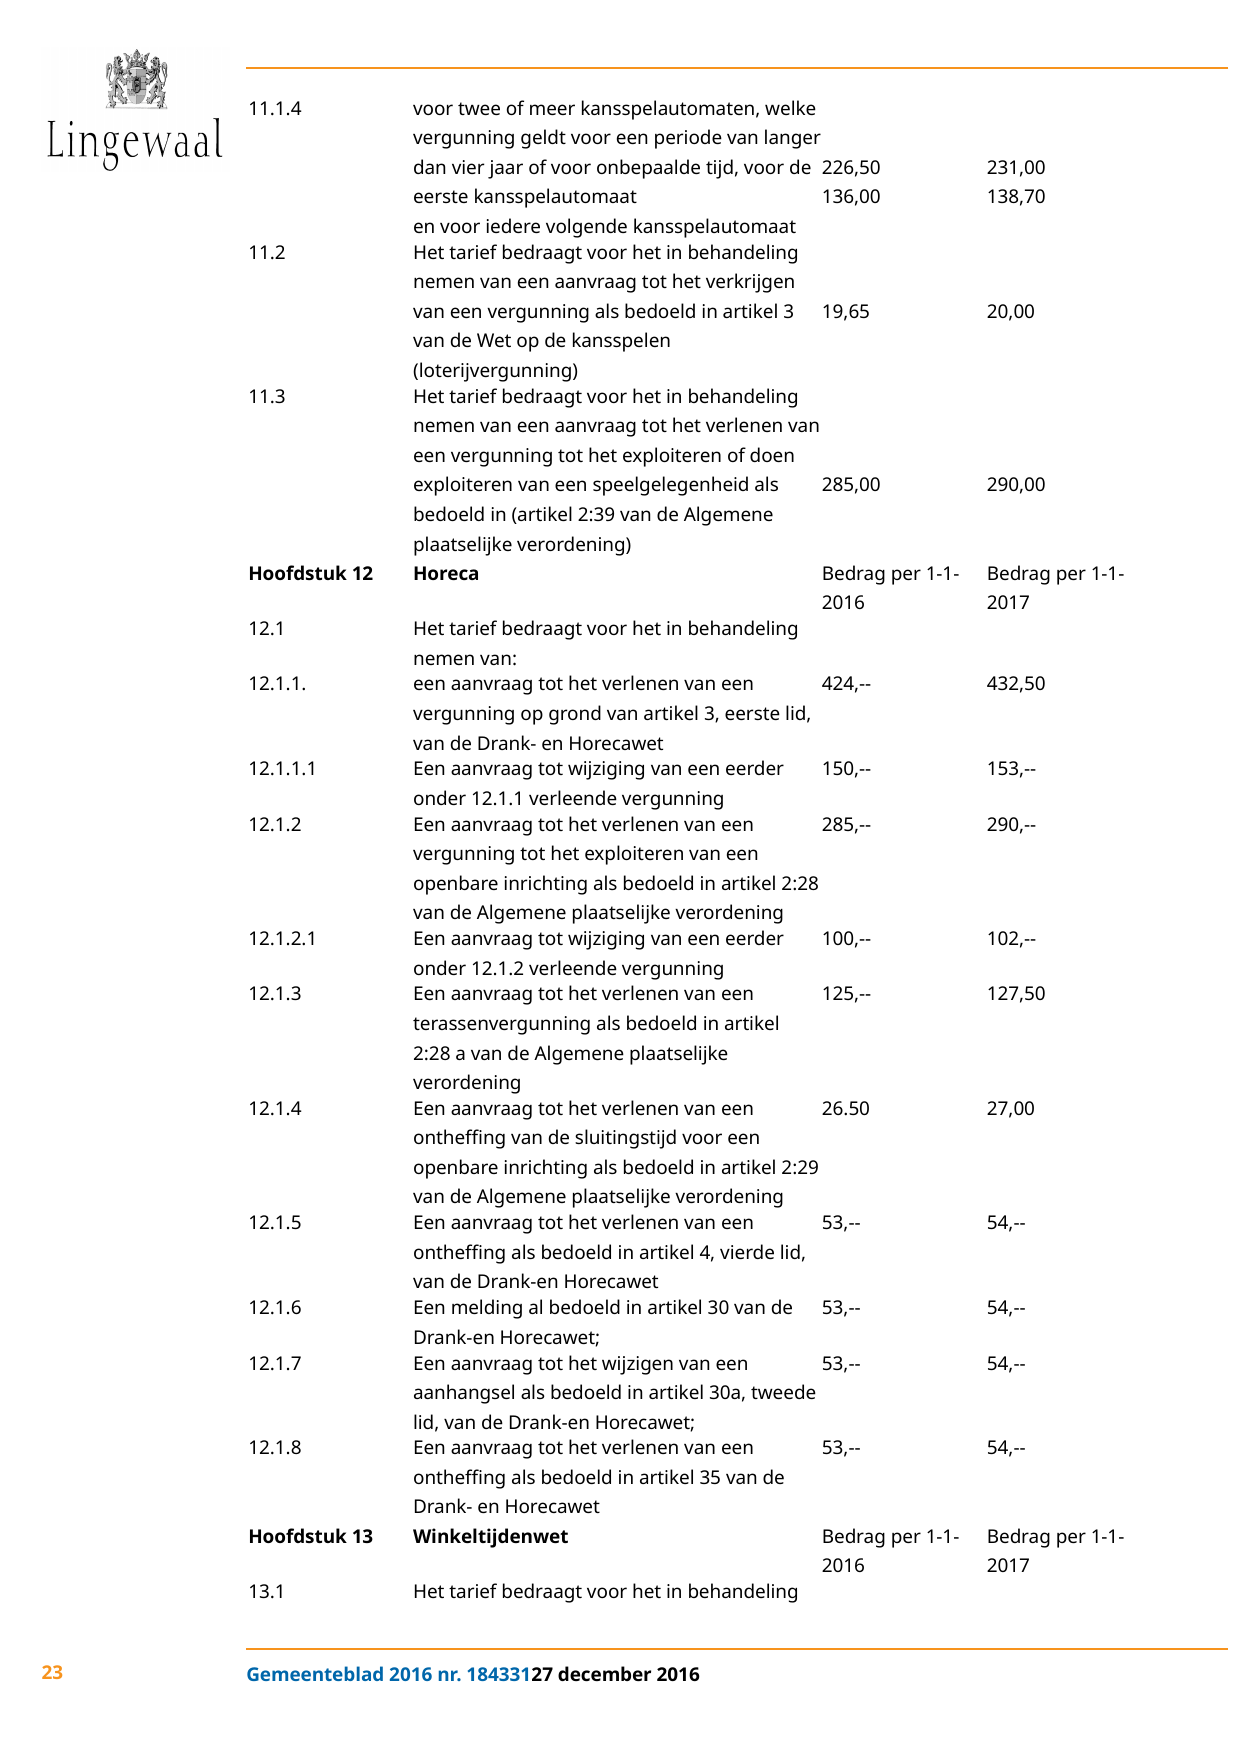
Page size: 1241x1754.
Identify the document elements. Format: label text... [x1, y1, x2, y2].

table_cell 12.1 [248, 615, 413, 671]
table_cell 54,-- [987, 1350, 1152, 1434]
table_cell 127,50 [987, 981, 1152, 1095]
table_cell 12.1.1. [248, 671, 413, 755]
table_cell Het tarief bedraagt voor het in behandeling [413, 1578, 822, 1604]
table_cell 231,00 138,70 [987, 95, 1152, 239]
table_header Bedrag per 1-1-2017 [987, 560, 1152, 615]
table_cell 27,00 [987, 1095, 1152, 1209]
table_cell een aanvraag tot het verlenen van een vergunning op grond van artikel 3, eerste lid, van de Drank- en Horecawet [413, 671, 822, 755]
table_cell 54,-- [987, 1210, 1152, 1294]
table_cell 19,65 [822, 239, 987, 383]
table_cell 285,-- [822, 811, 987, 925]
table_cell Een aanvraag tot het verlenen van een vergunning tot het exploiteren van een openbare inrichting als bedoeld in artikel 2:28 van de Algemene plaatselijke verordening [413, 811, 822, 925]
picture [41, 47, 231, 172]
table_cell 424,-- [822, 671, 987, 755]
table_cell 12.1.7 [248, 1350, 413, 1434]
table_cell 285,00 [822, 383, 987, 557]
table_cell Het tarief bedraagt voor het in behandeling nemen van: [413, 615, 822, 671]
table_cell 432,50 [987, 671, 1152, 755]
table_cell 12.1.2.1 [248, 925, 413, 981]
table_cell 54,-- [987, 1435, 1152, 1519]
table_cell Het tarief bedraagt voor het in behandeling nemen van een aanvraag tot het verlenen van een vergunning tot het exploiteren of doen exploiteren van een speelgelegenheid als bedoeld in (artikel 2:39 van de Algemene plaatselijke verordening) [413, 383, 822, 557]
table_cell 11.2 [248, 239, 413, 383]
table_cell 11.1.4 [248, 95, 413, 239]
table_cell Een aanvraag tot wijziging van een eerder onder 12.1.2 verleende vergunning [413, 925, 822, 981]
table_cell 12.1.4 [248, 1095, 413, 1209]
table_cell 26.50 [822, 1095, 987, 1209]
table_cell [822, 615, 987, 671]
table_cell 290,-- [987, 811, 1152, 925]
table_cell 125,-- [822, 981, 987, 1095]
table_cell [822, 1578, 987, 1604]
table_header Winkeltijdenwet [413, 1523, 822, 1578]
table_cell Een aanvraag tot het wijzigen van een aanhangsel als bedoeld in artikel 30a, tweede lid, van de Drank-en Horecawet; [413, 1350, 822, 1434]
table_cell voor twee of meer kansspelautomaten, welke vergunning geldt voor een periode van langer dan vier jaar of voor onbepaalde tijd, voor de eerste kansspelautomaat en voor iedere volgende kansspelautomaat [413, 95, 822, 239]
table_header Horeca [413, 560, 822, 615]
table_cell Een aanvraag tot het verlenen van een ontheffing als bedoeld in artikel 4, vierde lid, van de Drank-en Horecawet [413, 1210, 822, 1294]
table_cell Een aanvraag tot het verlenen van een terassenvergunning als bedoeld in artikel 2:28 a van de Algemene plaatselijke verordening [413, 981, 822, 1095]
table_cell 12.1.1.1 [248, 755, 413, 811]
table_header Bedrag per 1-1-2016 [822, 560, 987, 615]
table_cell Een aanvraag tot wijziging van een eerder onder 12.1.1 verleende vergunning [413, 755, 822, 811]
table_cell 11.3 [248, 383, 413, 557]
table_cell 12.1.2 [248, 811, 413, 925]
table_cell 53,-- [822, 1350, 987, 1434]
table_header Bedrag per 1-1-2016 [822, 1523, 987, 1578]
table_cell 53,-- [822, 1294, 987, 1350]
table_cell 226,50 136,00 [822, 95, 987, 239]
table_cell 150,-- [822, 755, 987, 811]
table_cell 54,-- [987, 1294, 1152, 1350]
table_header Hoofdstuk 13 [248, 1523, 413, 1578]
table_cell 53,-- [822, 1435, 987, 1519]
table_cell 12.1.8 [248, 1435, 413, 1519]
table_header Bedrag per 1-1-2017 [987, 1523, 1152, 1578]
table_cell 290,00 [987, 383, 1152, 557]
table_cell 12.1.6 [248, 1294, 413, 1350]
table_cell 100,-- [822, 925, 987, 981]
table_cell 12.1.5 [248, 1210, 413, 1294]
table_header Hoofdstuk 12 [248, 560, 413, 615]
table_cell Een aanvraag tot het verlenen van een ontheffing als bedoeld in artikel 35 van de Drank- en Horecawet [413, 1435, 822, 1519]
table_cell 13.1 [248, 1578, 413, 1604]
table_cell Een aanvraag tot het verlenen van een ontheffing van de sluitingstijd voor een openbare inrichting als bedoeld in artikel 2:29 van de Algemene plaatselijke verordening [413, 1095, 822, 1209]
table_cell 102,-- [987, 925, 1152, 981]
table_cell 20,00 [987, 239, 1152, 383]
table_cell Het tarief bedraagt voor het in behandeling nemen van een aanvraag tot het verkrijgen van een vergunning als bedoeld in artikel 3 van de Wet op de kansspelen (loterijvergunning) [413, 239, 822, 383]
table_cell [987, 1578, 1152, 1604]
table_cell 12.1.3 [248, 981, 413, 1095]
table_cell 153,-- [987, 755, 1152, 811]
table_cell Een melding al bedoeld in artikel 30 van de Drank-en Horecawet; [413, 1294, 822, 1350]
table_cell [987, 615, 1152, 671]
table_cell 53,-- [822, 1210, 987, 1294]
